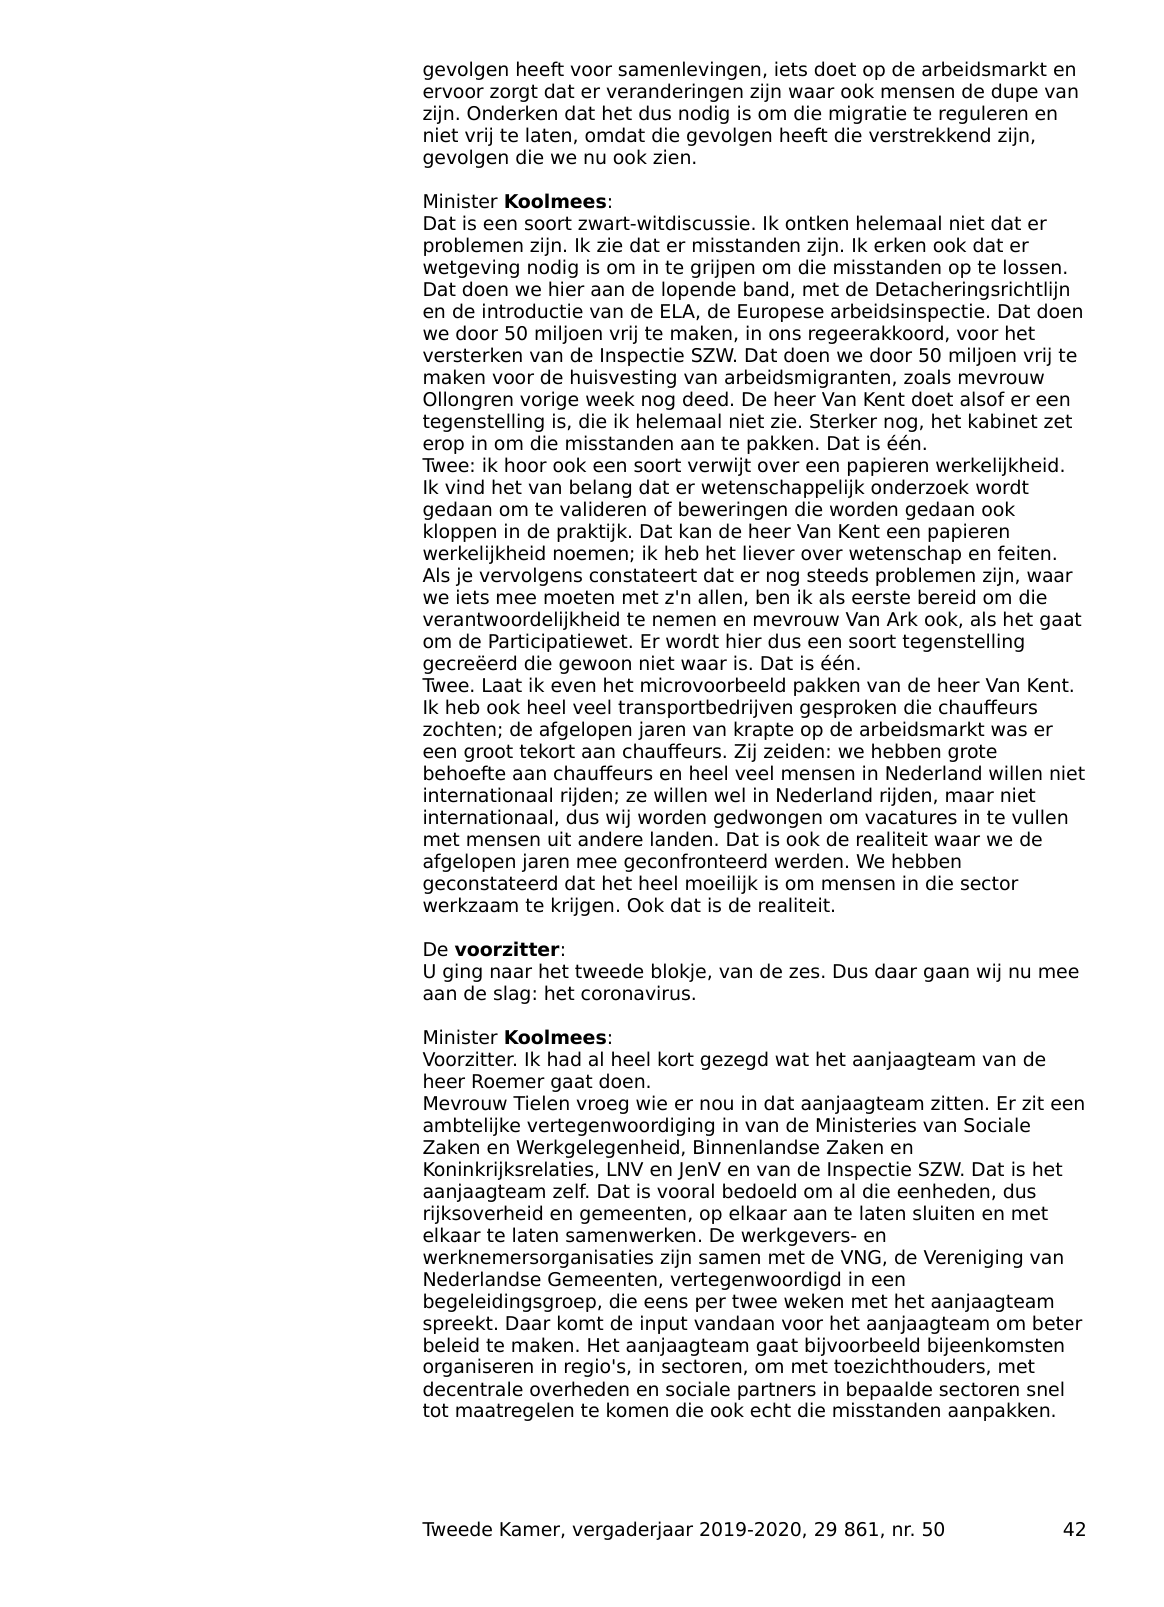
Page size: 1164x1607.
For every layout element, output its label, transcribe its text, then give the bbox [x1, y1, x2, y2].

text Minister Koolmees: [422, 1027, 1087, 1049]
text Mevrouw Tielen vroeg wie er nou in dat aanjaagteam zitten. Er zit een ambtelijke vertegenwoordiging in van de Ministeries van Sociale Zaken en Werkgelegenheid, Binnenlandse Zaken en Koninkrijksrelaties, LNV en JenV en van de Inspectie SZW. Dat is het aanjaagteam zelf. Dat is vooral bedoeld om al die eenheden, dus rijksoverheid en gemeenten, op elkaar aan te laten sluiten en met elkaar te laten samenwerken. De werkgevers- en werknemersorganisaties zijn samen met de VNG, de Vereniging van Nederlandse Gemeenten, vertegenwoordigd in een begeleidingsgroep, die eens per twee weken met het aanjaagteam spreekt. Daar komt de input vandaan voor het aanjaagteam om beter beleid te maken. Het aanjaagteam gaat bijvoorbeeld bijeenkomsten organiseren in regio's, in sectoren, om met toezichthouders, met decentrale overheden en sociale partners in bepaalde sectoren snel tot maatregelen te komen die ook echt die misstanden aanpakken. [422, 1093, 1087, 1422]
text Voorzitter. Ik had al heel kort gezegd wat het aanjaagteam van de heer Roemer gaat doen. [422, 1049, 1087, 1093]
text U ging naar het tweede blokje, van de zes. Dus daar gaan wij nu mee aan de slag: het coronavirus. [422, 961, 1087, 1004]
text Minister Koolmees: [422, 191, 1087, 213]
text De voorzitter: [422, 939, 1087, 961]
text gevolgen heeft voor samenlevingen, iets doet op de arbeidsmarkt en ervoor zorgt dat er veranderingen zijn waar ook mensen de dupe van zijn. Onderken dat het dus nodig is om die migratie te reguleren en niet vrij te laten, omdat die gevolgen heeft die verstrekkend zijn, gevolgen die we nu ook zien. [422, 59, 1087, 169]
text Twee: ik hoor ook een soort verwijt over een papieren werkelijkheid. Ik vind het van belang dat er wetenschappelijk onderzoek wordt gedaan om te valideren of beweringen die worden gedaan ook kloppen in de praktijk. Dat kan de heer Van Kent een papieren werkelijkheid noemen; ik heb het liever over wetenschap en feiten. Als je vervolgens constateert dat er nog steeds problemen zijn, waar we iets mee moeten met z'n allen, ben ik als eerste bereid om die verantwoordelijkheid te nemen en mevrouw Van Ark ook, als het gaat om de Participatiewet. Er wordt hier dus een soort tegenstelling gecreëerd die gewoon niet waar is. Dat is één. [422, 455, 1087, 675]
text Twee. Laat ik even het microvoorbeeld pakken van de heer Van Kent. Ik heb ook heel veel transportbedrijven gesproken die chauffeurs zochten; de afgelopen jaren van krapte op de arbeidsmarkt was er een groot tekort aan chauffeurs. Zij zeiden: we hebben grote behoefte aan chauffeurs en heel veel mensen in Nederland willen niet internationaal rijden; ze willen wel in Nederland rijden, maar niet internationaal, dus wij worden gedwongen om vacatures in te vullen met mensen uit andere landen. Dat is ook de realiteit waar we de afgelopen jaren mee geconfronteerd werden. We hebben geconstateerd dat het heel moeilijk is om mensen in die sector werkzaam te krijgen. Ook dat is de realiteit. [422, 675, 1087, 916]
text Dat is een soort zwart-witdiscussie. Ik ontken helemaal niet dat er problemen zijn. Ik zie dat er misstanden zijn. Ik erken ook dat er wetgeving nodig is om in te grijpen om die misstanden op te lossen. Dat doen we hier aan de lopende band, met de Detacheringsrichtlijn en de introductie van de ELA, de Europese arbeidsinspectie. Dat doen we door 50 miljoen vrij te maken, in ons regeerakkoord, voor het versterken van de Inspectie SZW. Dat doen we door 50 miljoen vrij te maken voor de huisvesting van arbeidsmigranten, zoals mevrouw Ollongren vorige week nog deed. De heer Van Kent doet alsof er een tegenstelling is, die ik helemaal niet zie. Sterker nog, het kabinet zet erop in om die misstanden aan te pakken. Dat is één. [422, 213, 1087, 455]
